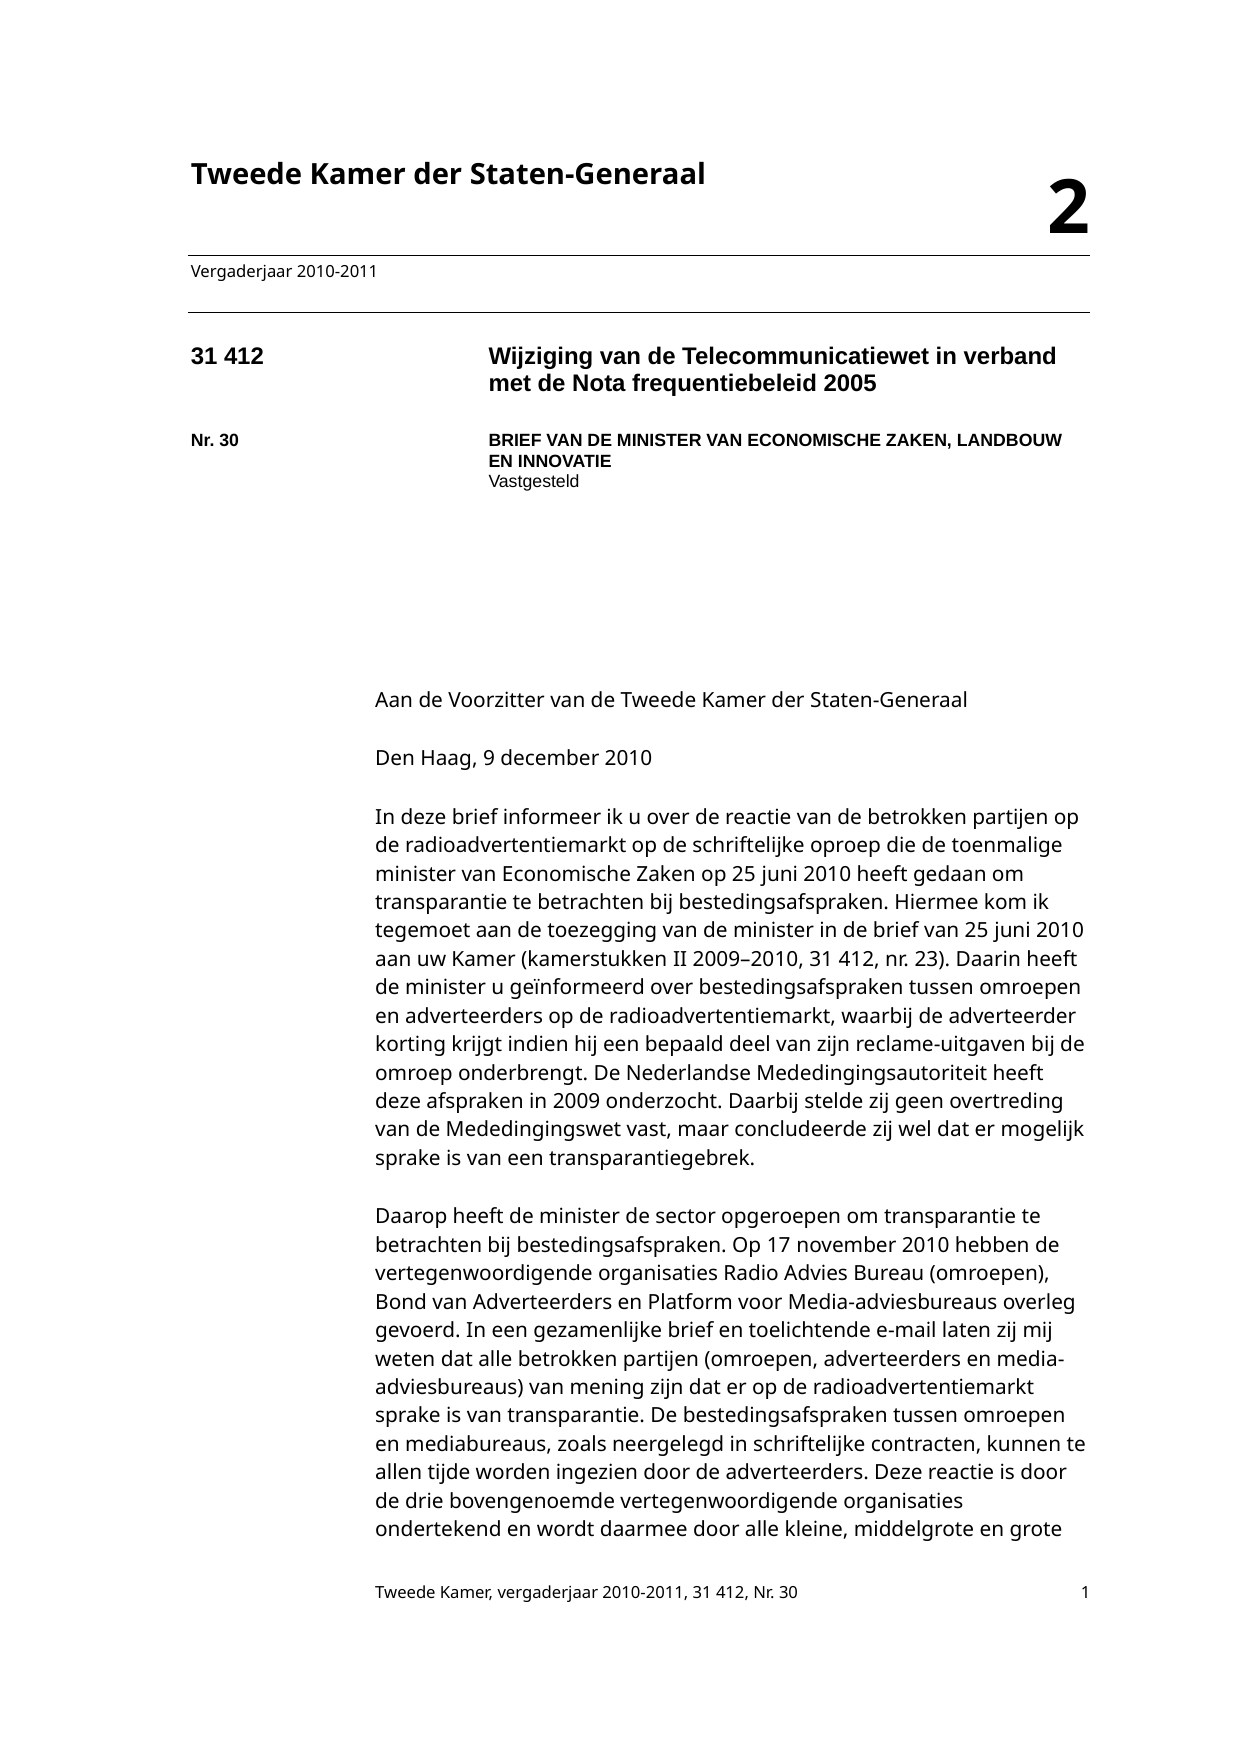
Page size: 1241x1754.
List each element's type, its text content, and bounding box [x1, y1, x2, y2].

table_cell BRIEF VAN DE MINISTER VAN ECONOMISCHE ZAKEN, LANDBOUW EN INNOVATIE Vastgesteld [485, 427, 1090, 566]
text Aan de Voorzitter van de Tweede Kamer der Staten-Generaal [375, 685, 1090, 713]
text In deze brief informeer ik u over de reactie van de betrokken partijen op de radioadvertentiemarkt op de schriftelijke oproep die de toenmalige minister van Economische Zaken op 25 juni 2010 heeft gedaan om transparantie te betrachten bij bestedingsafspraken. Hiermee kom ik tegemoet aan de toezegging van de minister in de brief van 25 juni 2010 aan uw Kamer (kamerstukken II 2009–2010, 31 412, nr. 23). Daarin heeft de minister u geïnformeerd over bestedingsafspraken tussen omroepen en adverteerders op de radioadvertentiemarkt, waarbij de adverteerder korting krijgt indien hij een bepaald deel van zijn reclame-uitgaven bij de omroep onderbrengt. De Nederlandse Mededingingsautoriteit heeft deze afspraken in 2009 onderzocht. Daarbij stelde zij geen overtreding van de Mededingingswet vast, maar concludeerde zij wel dat er mogelijk sprake is van een transparantiegebrek. [375, 802, 1090, 1171]
table_header Tweede Kamer der Staten-Generaal [188, 150, 909, 255]
table_cell [485, 313, 1090, 339]
table_cell [485, 256, 1090, 312]
table_cell 31 412 [188, 339, 485, 427]
text Daarop heeft de minister de sector opgeroepen om transparantie te betrachten bij bestedingsafspraken. Op 17 november 2010 hebben de vertegenwoordigende organisaties Radio Advies Bureau (omroepen), Bond van Adverteerders en Platform voor Media-adviesbureaus overleg gevoerd. In een gezamenlijke brief en toelichtende e-mail laten zij mij weten dat alle betrokken partijen (omroepen, adverteerders en media-adviesbureaus) van mening zijn dat er op de radioadvertentiemarkt sprake is van transparantie. De bestedingsafspraken tussen omroepen en mediabureaus, zoals neergelegd in schriftelijke contracten, kunnen te allen tijde worden ingezien door de adverteerders. Deze reactie is door de drie bovengenoemde vertegenwoordigende organisaties ondertekend en wordt daarmee door alle kleine, middelgrote en grote [375, 1201, 1090, 1543]
table_cell Nr. 30 [188, 427, 485, 566]
text Den Haag, 9 december 2010 [375, 743, 1090, 772]
table_cell Wijziging van de Telecommunicatiewet in verband met de Nota frequentiebeleid 2005 [485, 339, 1090, 427]
table_cell Vergaderjaar 2010-2011 [188, 256, 485, 312]
table_cell [188, 313, 485, 339]
table_header 2 [910, 150, 1090, 255]
